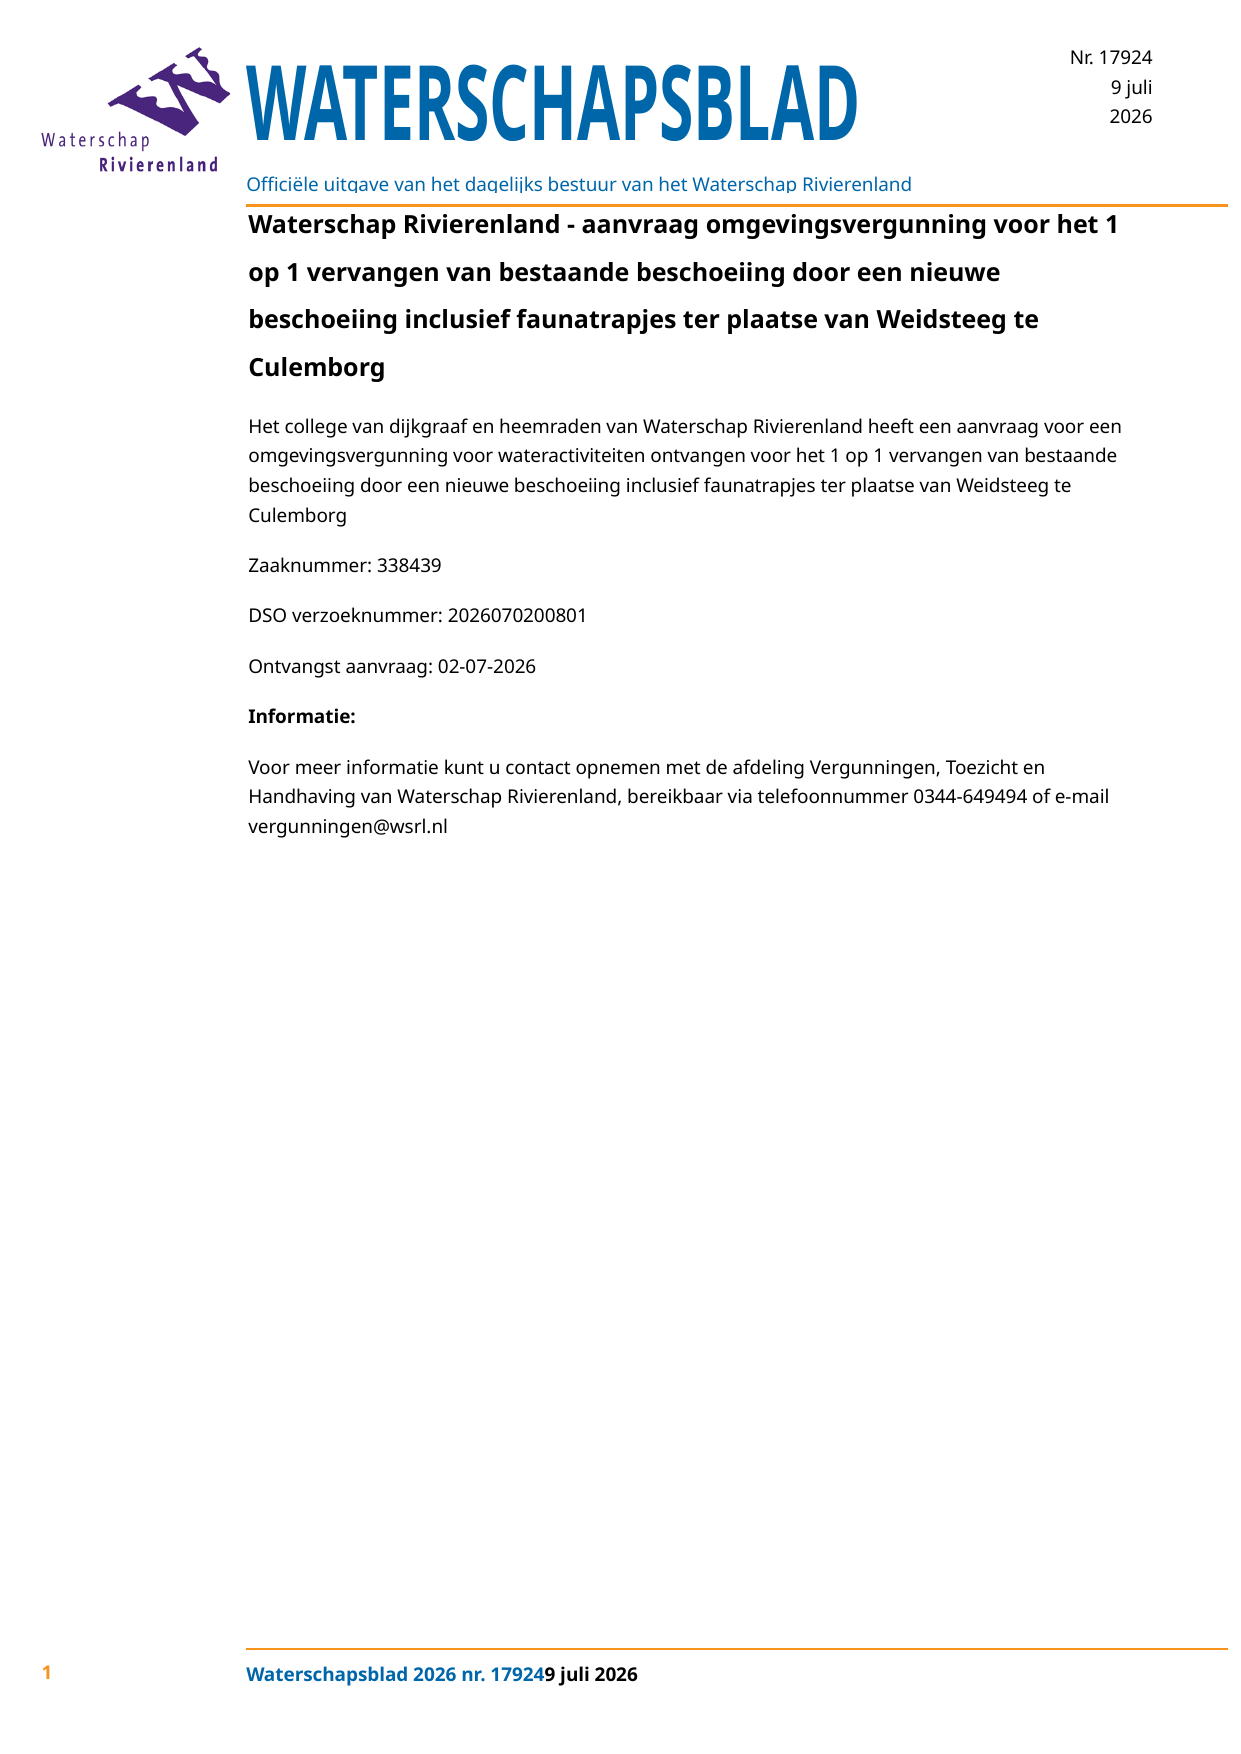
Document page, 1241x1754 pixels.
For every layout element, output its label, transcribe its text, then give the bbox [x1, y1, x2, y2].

text Ontvangst aanvraag: 02-07-2026 [248, 653, 1152, 679]
text Zaaknummer: 338439 [248, 552, 1152, 578]
text Het college van dijkgraaf en heemraden van Waterschap Rivierenland heeft een aanvraag voor een omgevingsvergunning voor wateractiviteiten ontvangen voor het 1 op 1 vervangen van bestaande beschoeiing door een nieuwe beschoeiing inclusief faunatrapjes ter plaatse van Weidsteeg te Culemborg [248, 413, 1152, 528]
text Waterschap Rivierenland - aanvraag omgevingsvergunning voor het 1 op 1 vervangen van bestaande beschoeiing door een nieuwe beschoeiing inclusief faunatrapjes ter plaatse van Weidsteeg te Culemborg [248, 207, 1152, 384]
picture [41, 47, 231, 172]
text Informatie: [248, 703, 1152, 729]
text DSO verzoeknummer: 2026070200801 [248, 603, 1152, 628]
text Voor meer informatie kunt u contact opnemen met de afdeling Vergunningen, Toezicht en Handhaving van Waterschap Rivierenland, bereikbaar via telefoonnummer 0344-649494 of e-mail vergunningen@wsrl.nl [248, 754, 1152, 839]
